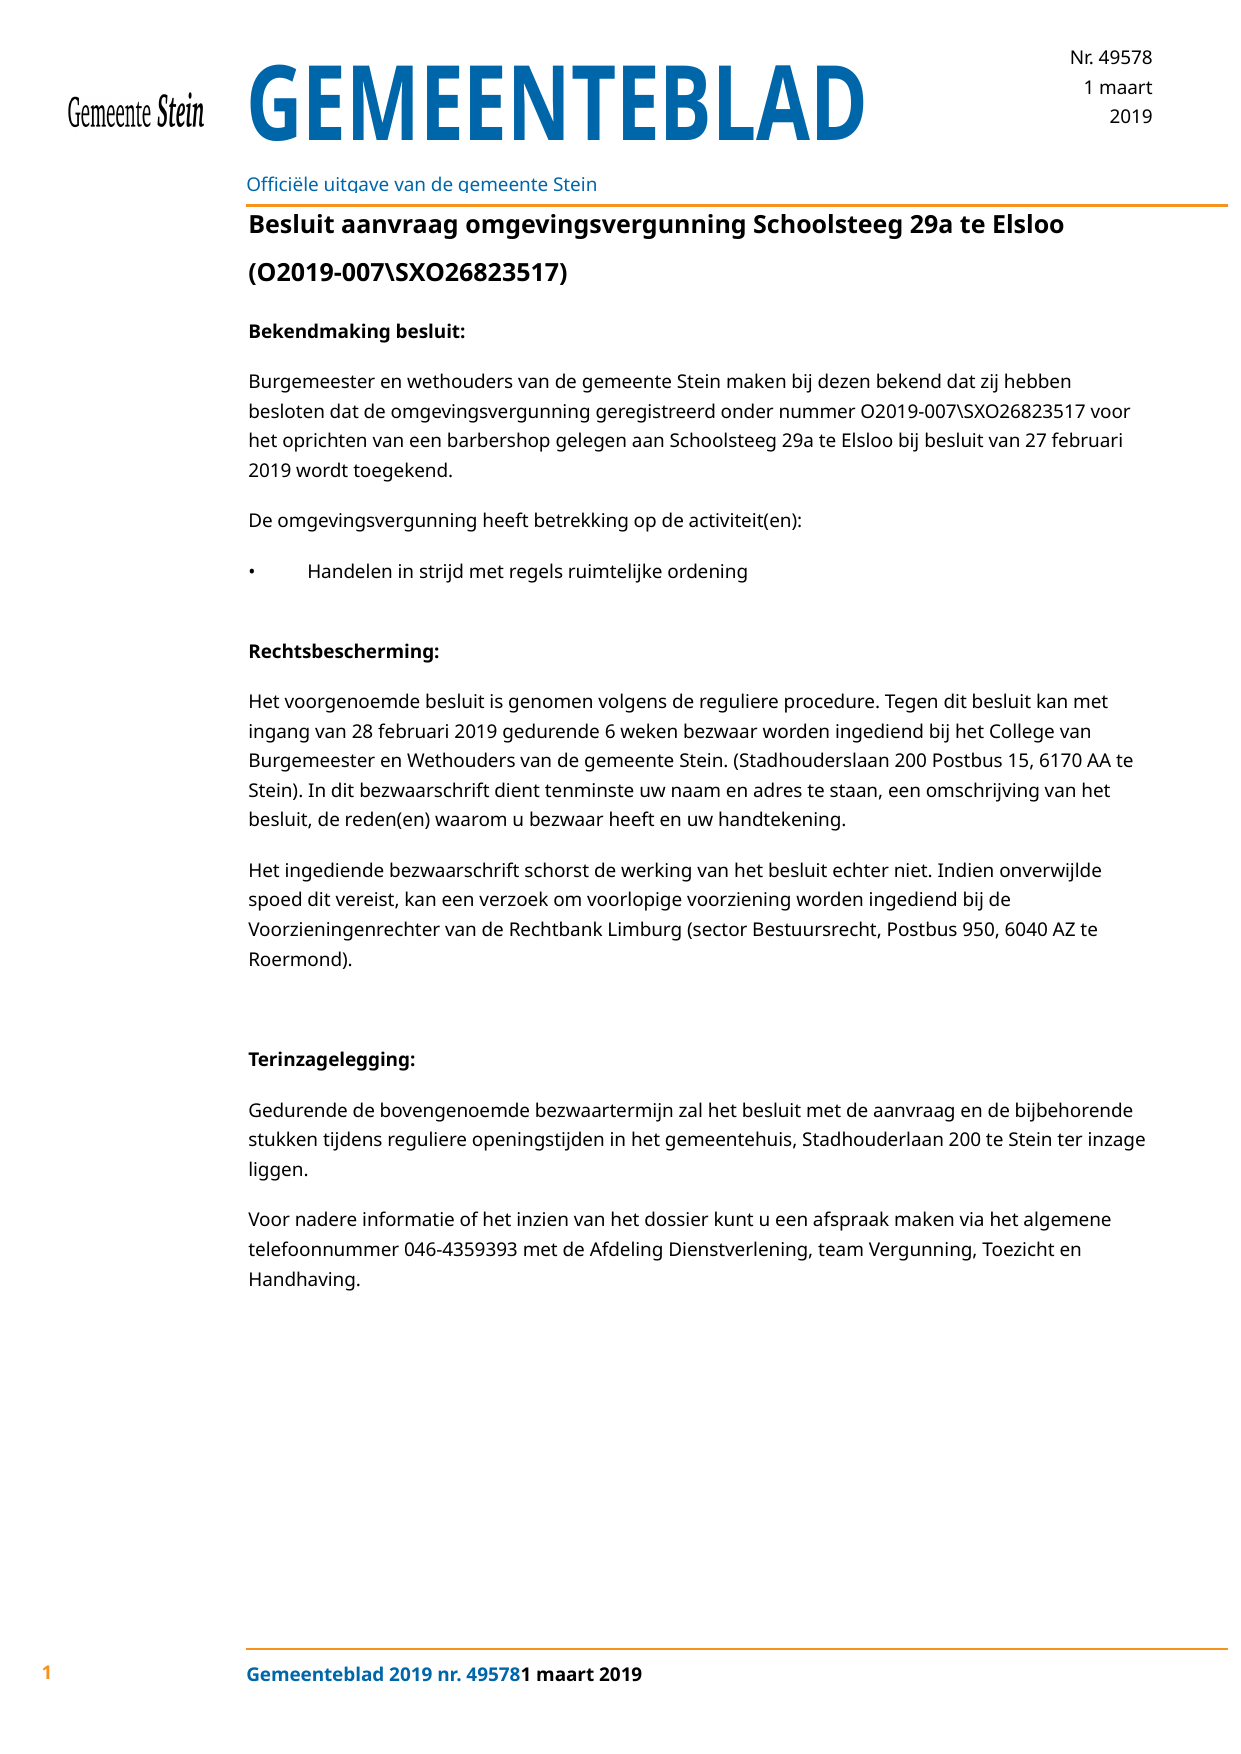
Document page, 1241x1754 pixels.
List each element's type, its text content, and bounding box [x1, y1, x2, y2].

text Rechtsbescherming: [248, 638, 1152, 664]
text Gedurende de bovengenoemde bezwaartermijn zal het besluit met de aanvraag en de bijbehorende stukken tijdens reguliere openingstijden in het gemeentehuis, Stadhouderlaan 200 te Stein ter inzage liggen. [248, 1097, 1152, 1182]
text Besluit aanvraag omgevingsvergunning Schoolsteeg 29a te Elsloo (O2019-007\SXO26823517) [248, 207, 1152, 288]
text Voor nadere informatie of het inzien van het dossier kunt u een afspraak maken via het algemene telefoonnummer 046-4359393 met de Afdeling Dienstverlening, team Vergunning, Toezicht en Handhaving. [248, 1207, 1152, 1292]
text De omgevingsvergunning heeft betrekking op de activiteit(en): [248, 507, 1152, 533]
list Handelen in strijd met regels ruimtelijke ordening [248, 558, 1152, 584]
picture [41, 47, 231, 172]
text Het ingediende bezwaarschrift schorst de werking van het besluit echter niet. Indien onverwijlde spoed dit vereist, kan een verzoek om voorlopige voorziening worden ingediend bij de Voorzieningenrechter van de Rechtbank Limburg (sector Bestuursrecht, Postbus 950, 6040 AZ te Roermond). [248, 857, 1152, 972]
text Burgemeester en wethouders van de gemeente Stein maken bij dezen bekend dat zij hebben besloten dat de omgevingsvergunning geregistreerd onder nummer O2019-007\SXO26823517 voor het oprichten van een barbershop gelegen aan Schoolsteeg 29a te Elsloo bij besluit van 27 februari 2019 wordt toegekend. [248, 368, 1152, 483]
text Terinzagelegging: [248, 1047, 1152, 1072]
text Bekendmaking besluit: [248, 318, 1152, 344]
text Het voorgenoemde besluit is genomen volgens de reguliere procedure. Tegen dit besluit kan met ingang van 28 februari 2019 gedurende 6 weken bezwaar worden ingediend bij het College van Burgemeester en Wethouders van de gemeente Stein. (Stadhouderslaan 200 Postbus 15, 6170 AA te Stein). In dit bezwaarschrift dient tenminste uw naam en adres te staan, een omschrijving van het besluit, de reden(en) waarom u bezwaar heeft en uw handtekening. [248, 688, 1152, 832]
